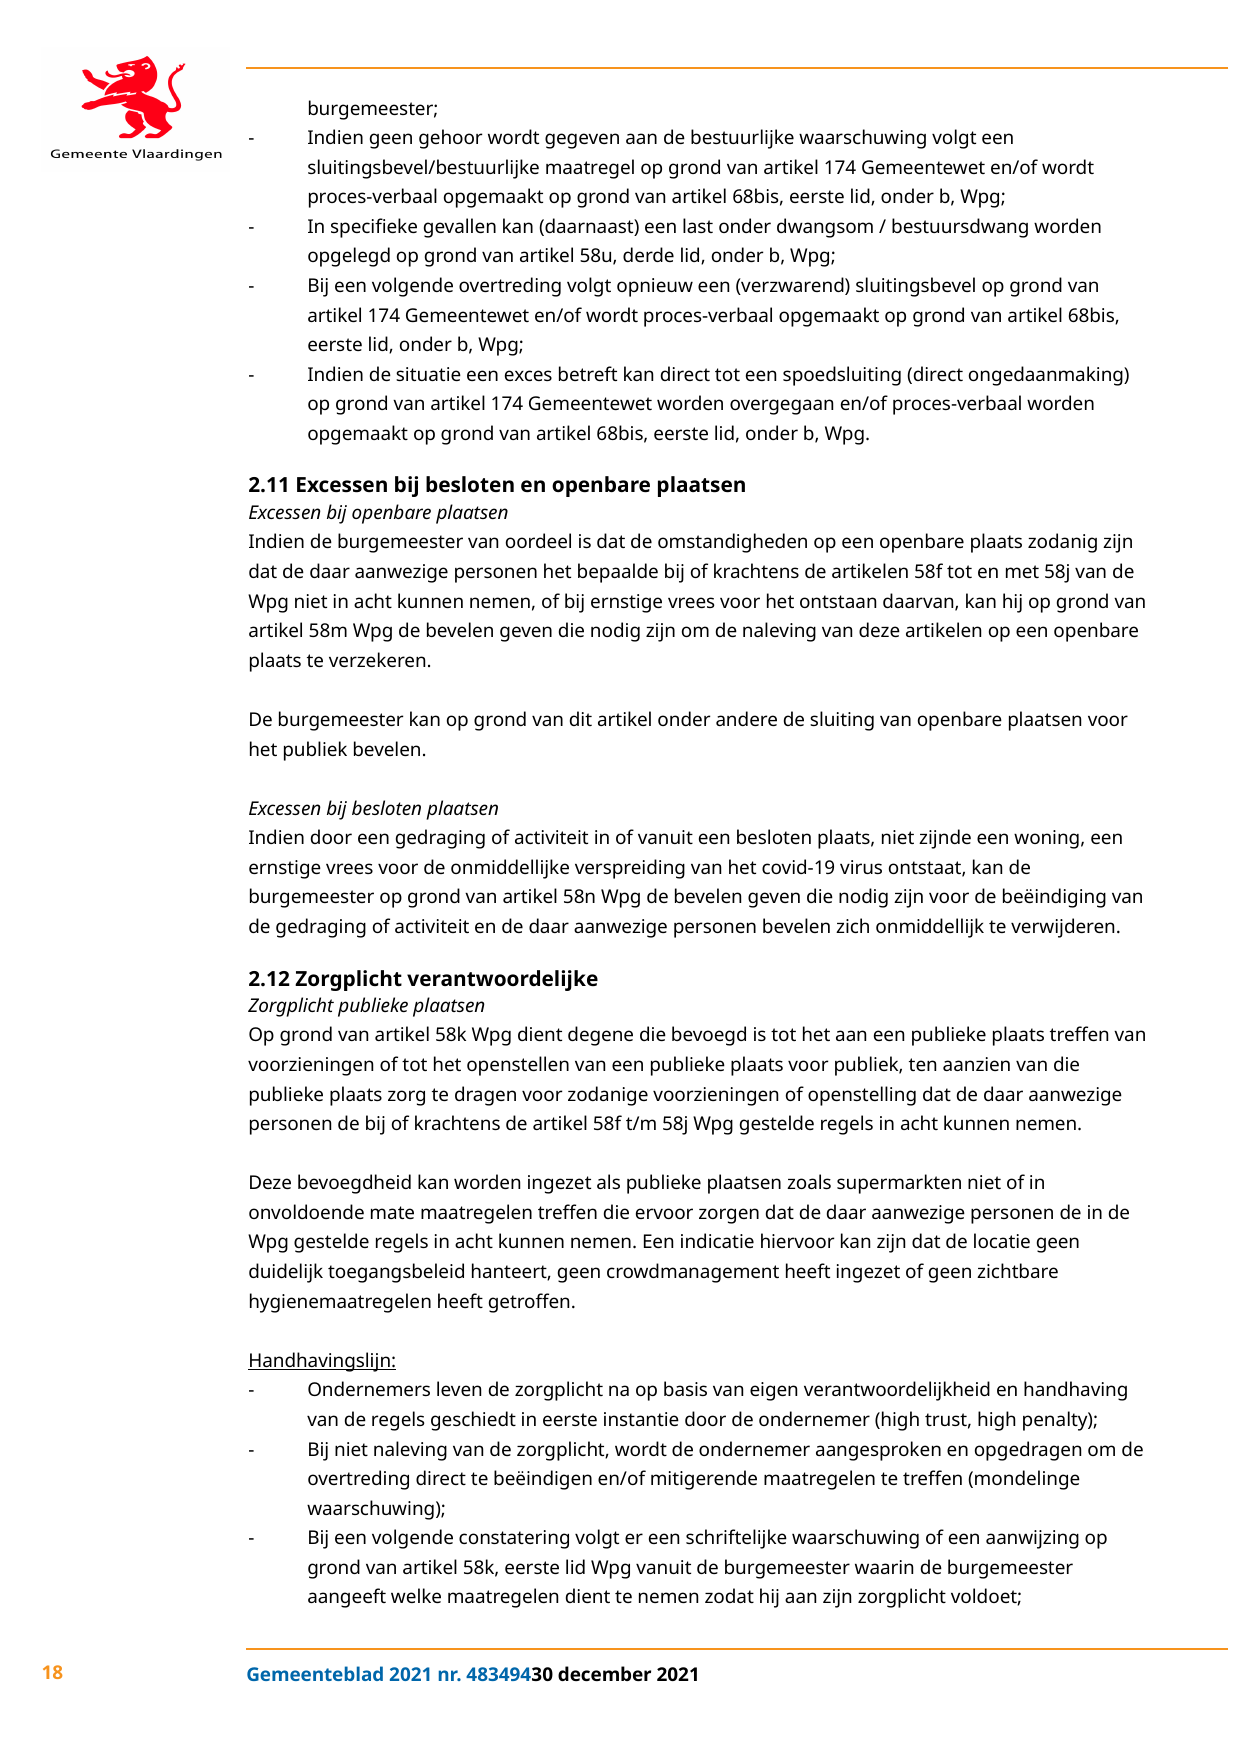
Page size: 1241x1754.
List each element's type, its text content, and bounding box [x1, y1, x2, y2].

text Indien de burgemeester van oordeel is dat de omstandigheden op een openbare plaats zodanig zijn dat de daar aanwezige personen het bepaalde bij of krachtens de artikelen 58f tot en met 58j van de Wpg niet in acht kunnen nemen, of bij ernstige vrees voor het ontstaan daarvan, kan hij op grond van artikel 58m Wpg de bevelen geven die nodig zijn om de naleving van deze artikelen op een openbare plaats te verzekeren. [248, 529, 1152, 673]
list Bij een volgende overtreding volgt opnieuw een (verzwarend) sluitingsbevel op grond van artikel 174 Gemeentewet en/of wordt proces-verbaal opgemaakt op grond van artikel 68bis, eerste lid, onder b, Wpg; [248, 272, 1152, 357]
text Excessen bij openbare plaatsen [248, 499, 1152, 525]
text Zorgplicht publieke plaatsen [248, 992, 1152, 1018]
text Deze bevoegdheid kan worden ingezet als publieke plaatsen zoals supermarkten niet of in onvoldoende mate maatregelen treffen die ervoor zorgen dat de daar aanwezige personen de in de Wpg gestelde regels in acht kunnen nemen. Een indicatie hiervoor kan zijn dat de locatie geen duidelijk toegangsbeleid hanteert, geen crowdmanagement heeft ingezet of geen zichtbare hygienemaatregelen heeft getroffen. [248, 1169, 1152, 1314]
text 2.11 Excessen bij besloten en openbare plaatsen [248, 471, 1152, 499]
list Ondernemers leven de zorgplicht na op basis van eigen verantwoordelijkheid en handhaving van de regels geschiedt in eerste instantie door de ondernemer (high trust, high penalty); [248, 1377, 1152, 1432]
text 2.12 Zorgplicht verantwoordelijke [248, 964, 1152, 992]
text Handhavingslijn: [248, 1347, 1152, 1373]
list burgemeester; [248, 95, 1152, 121]
picture [41, 47, 231, 172]
text Op grond van artikel 58k Wpg dient degene die bevoegd is tot het aan een publieke plaats treffen van voorzieningen of tot het openstellen van een publieke plaats voor publiek, ten aanzien van die publieke plaats zorg te dragen voor zodanige voorzieningen of openstelling dat de daar aanwezige personen de bij of krachtens de artikel 58f t/m 58j Wpg gestelde regels in acht kunnen nemen. [248, 1022, 1152, 1136]
text De burgemeester kan op grond van dit artikel onder andere de sluiting van openbare plaatsen voor het publiek bevelen. [248, 706, 1152, 761]
list Indien geen gehoor wordt gegeven aan de bestuurlijke waarschuwing volgt een sluitingsbevel/bestuurlijke maatregel op grond van artikel 174 Gemeentewet en/of wordt proces-verbaal opgemaakt op grond van artikel 68bis, eerste lid, onder b, Wpg; [248, 124, 1152, 209]
list Bij een volgende constatering volgt er een schriftelijke waarschuwing of een aanwijzing op grond van artikel 58k, eerste lid Wpg vanuit de burgemeester waarin de burgemeester aangeeft welke maatregelen dient te nemen zodat hij aan zijn zorgplicht voldoet; [248, 1524, 1152, 1609]
text Indien door een gedraging of activiteit in of vanuit een besloten plaats, niet zijnde een woning, een ernstige vrees voor de onmiddellijke verspreiding van het covid-19 virus ontstaat, kan de burgemeester op grond van artikel 58n Wpg de bevelen geven die nodig zijn voor de beëindiging van de gedraging of activiteit en de daar aanwezige personen bevelen zich onmiddellijk te verwijderen. [248, 824, 1152, 939]
text Excessen bij besloten plaatsen [248, 795, 1152, 821]
list Indien de situatie een exces betreft kan direct tot een spoedsluiting (direct ongedaanmaking) op grond van artikel 174 Gemeentewet worden overgegaan en/of proces-verbaal worden opgemaakt op grond van artikel 68bis, eerste lid, onder b, Wpg. [248, 361, 1152, 446]
list Bij niet naleving van de zorgplicht, wordt de ondernemer aangesproken en opgedragen om de overtreding direct te beëindigen en/of mitigerende maatregelen te treffen (mondelinge waarschuwing); [248, 1436, 1152, 1521]
list In specifieke gevallen kan (daarnaast) een last onder dwangsom / bestuursdwang worden opgelegd op grond van artikel 58u, derde lid, onder b, Wpg; [248, 213, 1152, 268]
